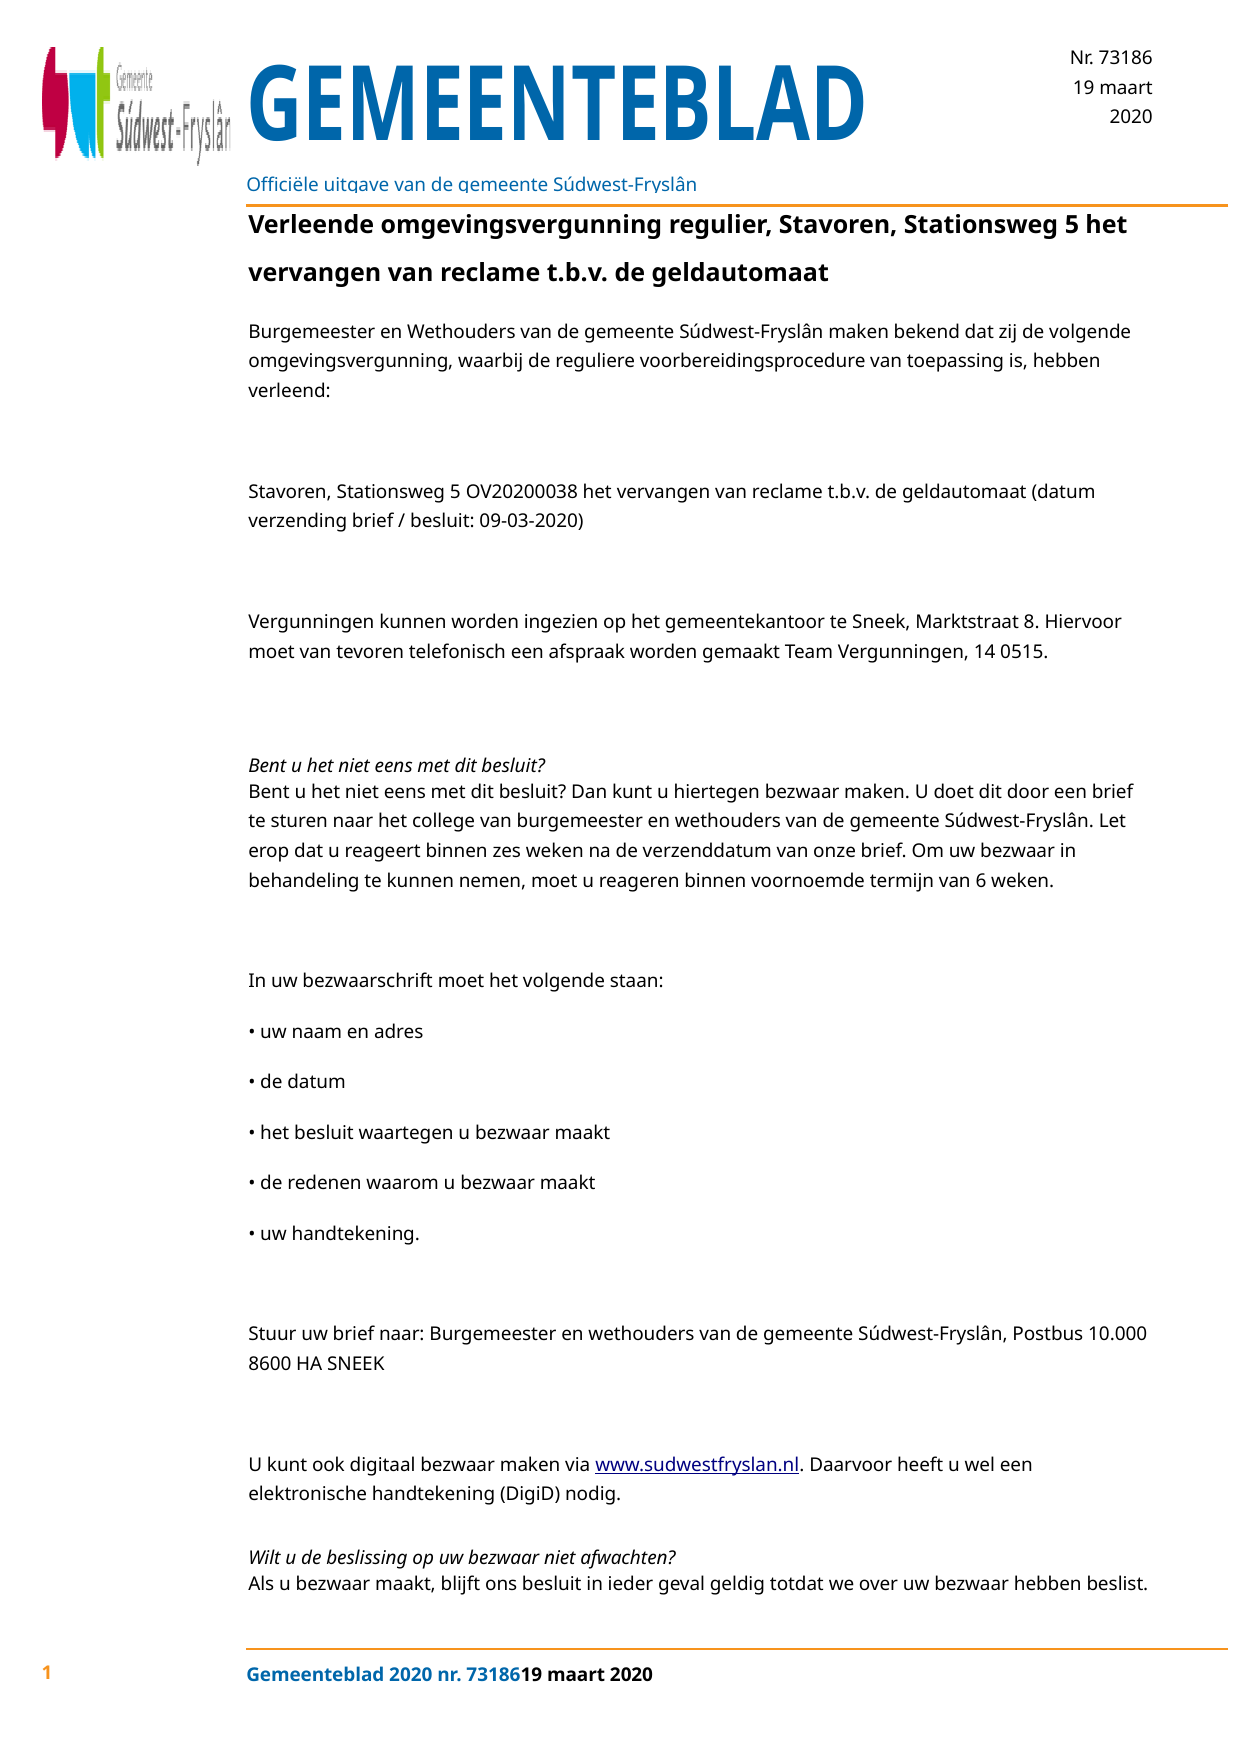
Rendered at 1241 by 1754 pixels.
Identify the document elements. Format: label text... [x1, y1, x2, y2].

text Stuur uw brief naar: Burgemeester en wethouders van de gemeente Súdwest-Fryslân, Postbus 10.000 8600 HA SNEEK [248, 1321, 1152, 1376]
text Stavoren, Stationsweg 5 OV20200038 het vervangen van reclame t.b.v. de geldautomaat (datum verzending brief / besluit: 09-03-2020) [248, 478, 1152, 533]
text • het besluit waartegen u bezwaar maakt [248, 1119, 1152, 1144]
text Als u bezwaar maakt, blijft ons besluit in ieder geval geldig totdat we over uw bezwaar hebben beslist. [248, 1570, 1152, 1596]
picture [41, 47, 231, 172]
text In uw bezwaarschrift moet het volgende staan: [248, 968, 1152, 993]
text • de redenen waarom u bezwaar maakt [248, 1169, 1152, 1195]
text Vergunningen kunnen worden ingezien op het gemeentekantoor te Sneek, Marktstraat 8. Hiervoor moet van tevoren telefonisch een afspraak worden gemaakt Team Vergunningen, 14 0515. [248, 608, 1152, 664]
text Bent u het niet eens met dit besluit? Dan kunt u hiertegen bezwaar maken. U doet dit door een brief te sturen naar het college van burgemeester en wethouders van de gemeente Súdwest-Fryslân. Let erop dat u reageert binnen zes weken na de verzenddatum van onze brief. Om uw bezwaar in behandeling te kunnen nemen, moet u reageren binnen voornoemde termijn van 6 weken. [248, 778, 1152, 892]
text U kunt ook digitaal bezwaar maken via www.sudwestfryslan.nl. Daarvoor heeft u wel een elektronische handtekening (DigiD) nodig. [248, 1451, 1152, 1506]
text • uw handtekening. [248, 1220, 1152, 1245]
text Verleende omgevingsvergunning regulier, Stavoren, Stationsweg 5 het vervangen van reclame t.b.v. de geldautomaat [248, 207, 1152, 288]
text Burgemeester en Wethouders van de gemeente Súdwest-Fryslân maken bekend dat zij de volgende omgevingsvergunning, waarbij de reguliere voorbereidingsprocedure van toepassing is, hebben verleend: [248, 318, 1152, 403]
text Wilt u de beslissing op uw bezwaar niet afwachten? [248, 1544, 1152, 1570]
text • de datum [248, 1068, 1152, 1094]
text Bent u het niet eens met dit besluit? [248, 752, 1152, 778]
text • uw naam en adres [248, 1018, 1152, 1044]
